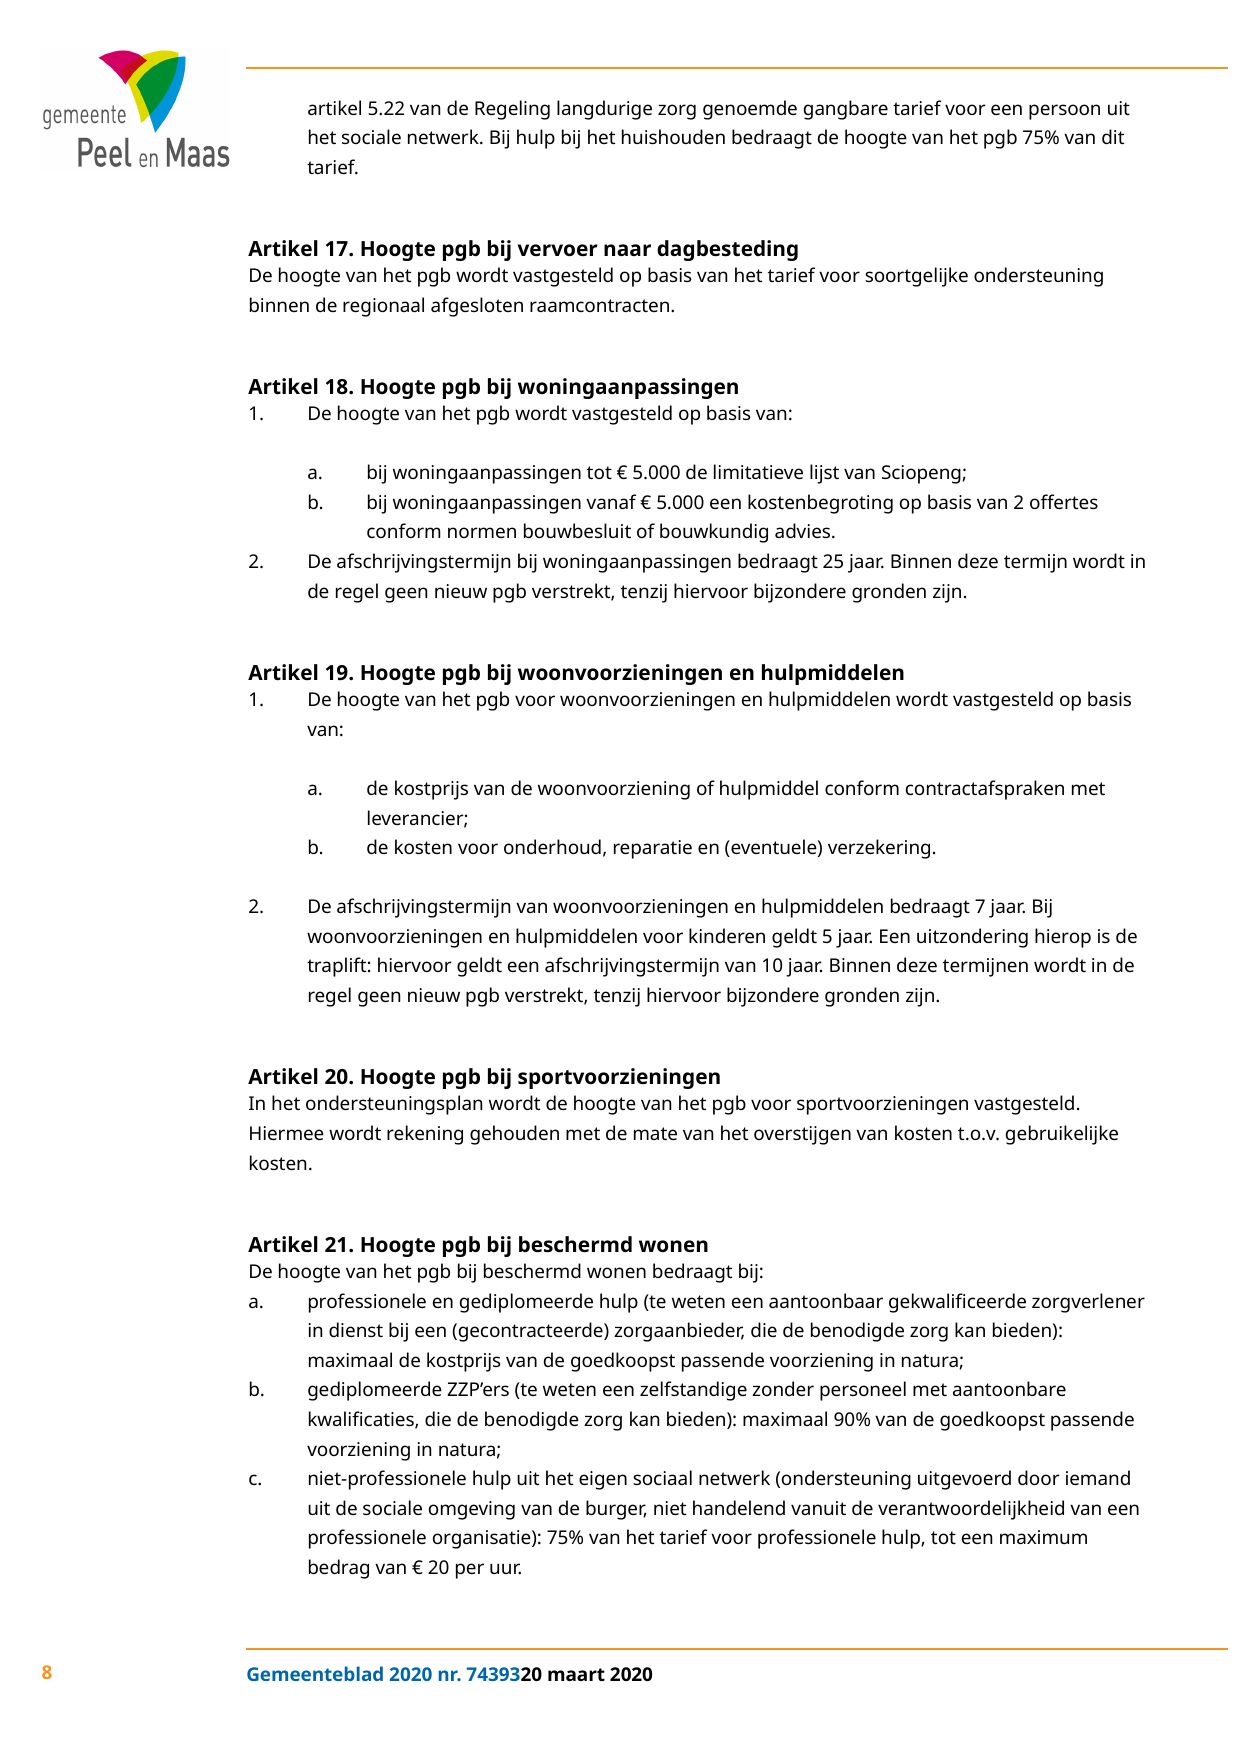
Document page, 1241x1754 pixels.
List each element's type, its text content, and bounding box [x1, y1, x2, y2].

list De hoogte van het pgb voor woonvoorzieningen en hulpmiddelen wordt vastgesteld op basis van: [248, 686, 1152, 742]
text Artikel 18. Hoogte pgb bij woningaanpassingen [248, 372, 1152, 400]
text Artikel 17. Hoogte pgb bij vervoer naar dagbesteding [248, 234, 1152, 262]
text Artikel 20. Hoogte pgb bij sportvoorzieningen [248, 1062, 1152, 1091]
text In het ondersteuningsplan wordt de hoogte van het pgb voor sportvoorzieningen vastgesteld. Hiermee wordt rekening gehouden met de mate van het overstijgen van kosten t.o.v. gebruikelijke kosten. [248, 1091, 1152, 1176]
list De hoogte van het pgb wordt vastgesteld op basis van: [248, 400, 1152, 426]
list niet-professionele hulp uit het eigen sociaal netwerk (ondersteuning uitgevoerd door iemand uit de sociale omgeving van de burger, niet handelend vanuit de verantwoordelijkheid van een professionele organisatie): 75% van het tarief voor professionele hulp, tot een maximum bedrag van € 20 per uur. [248, 1465, 1152, 1580]
list De afschrijvingstermijn van woonvoorzieningen en hulpmiddelen bedraagt 7 jaar. Bij woonvoorzieningen en hulpmiddelen voor kinderen geldt 5 jaar. Een uitzondering hierop is de traplift: hiervoor geldt een afschrijvingstermijn van 10 jaar. Binnen deze termijnen wordt in de regel geen nieuw pgb verstrekt, tenzij hiervoor bijzondere gronden zijn. [248, 893, 1152, 1008]
picture [41, 47, 231, 172]
text Artikel 21. Hoogte pgb bij beschermd wonen [248, 1230, 1152, 1258]
list gediplomeerde ZZP’ers (te weten een zelfstandige zonder personeel met aantoonbare kwalificaties, die de benodigde zorg kan bieden): maximaal 90% van de goedkoopst passende voorziening in natura; [248, 1377, 1152, 1461]
list artikel 5.22 van de Regeling langdurige zorg genoemde gangbare tarief voor een persoon uit het sociale netwerk. Bij hulp bij het huishouden bedraagt de hoogte van het pgb 75% van dit tarief. [248, 95, 1152, 180]
list de kosten voor onderhoud, reparatie en (eventuele) verzekering. [307, 834, 1152, 860]
list de kostprijs van de woonvoorziening of hulpmiddel conform contractafspraken met leverancier; [307, 775, 1152, 830]
list De afschrijvingstermijn bij woningaanpassingen bedraagt 25 jaar. Binnen deze termijn wordt in de regel geen nieuw pgb verstrekt, tenzij hiervoor bijzondere gronden zijn. [248, 548, 1152, 604]
text De hoogte van het pgb wordt vastgesteld op basis van het tarief voor soortgelijke ondersteuning binnen de regionaal afgesloten raamcontracten. [248, 262, 1152, 318]
text De hoogte van het pgb bij beschermd wonen bedraagt bij: [248, 1258, 1152, 1284]
text Artikel 19. Hoogte pgb bij woonvoorzieningen en hulpmiddelen [248, 658, 1152, 686]
list bij woningaanpassingen vanaf € 5.000 een kostenbegroting op basis van 2 offertes conform normen bouwbesluit of bouwkundig advies. [307, 489, 1152, 544]
list professionele en gediplomeerde hulp (te weten een aantoonbaar gekwalificeerde zorgverlener in dienst bij een (gecontracteerde) zorgaanbieder, die de benodigde zorg kan bieden): maximaal de kostprijs van de goedkoopst passende voorziening in natura; [248, 1288, 1152, 1373]
list bij woningaanpassingen tot € 5.000 de limitatieve lijst van Sciopeng; [307, 459, 1152, 485]
